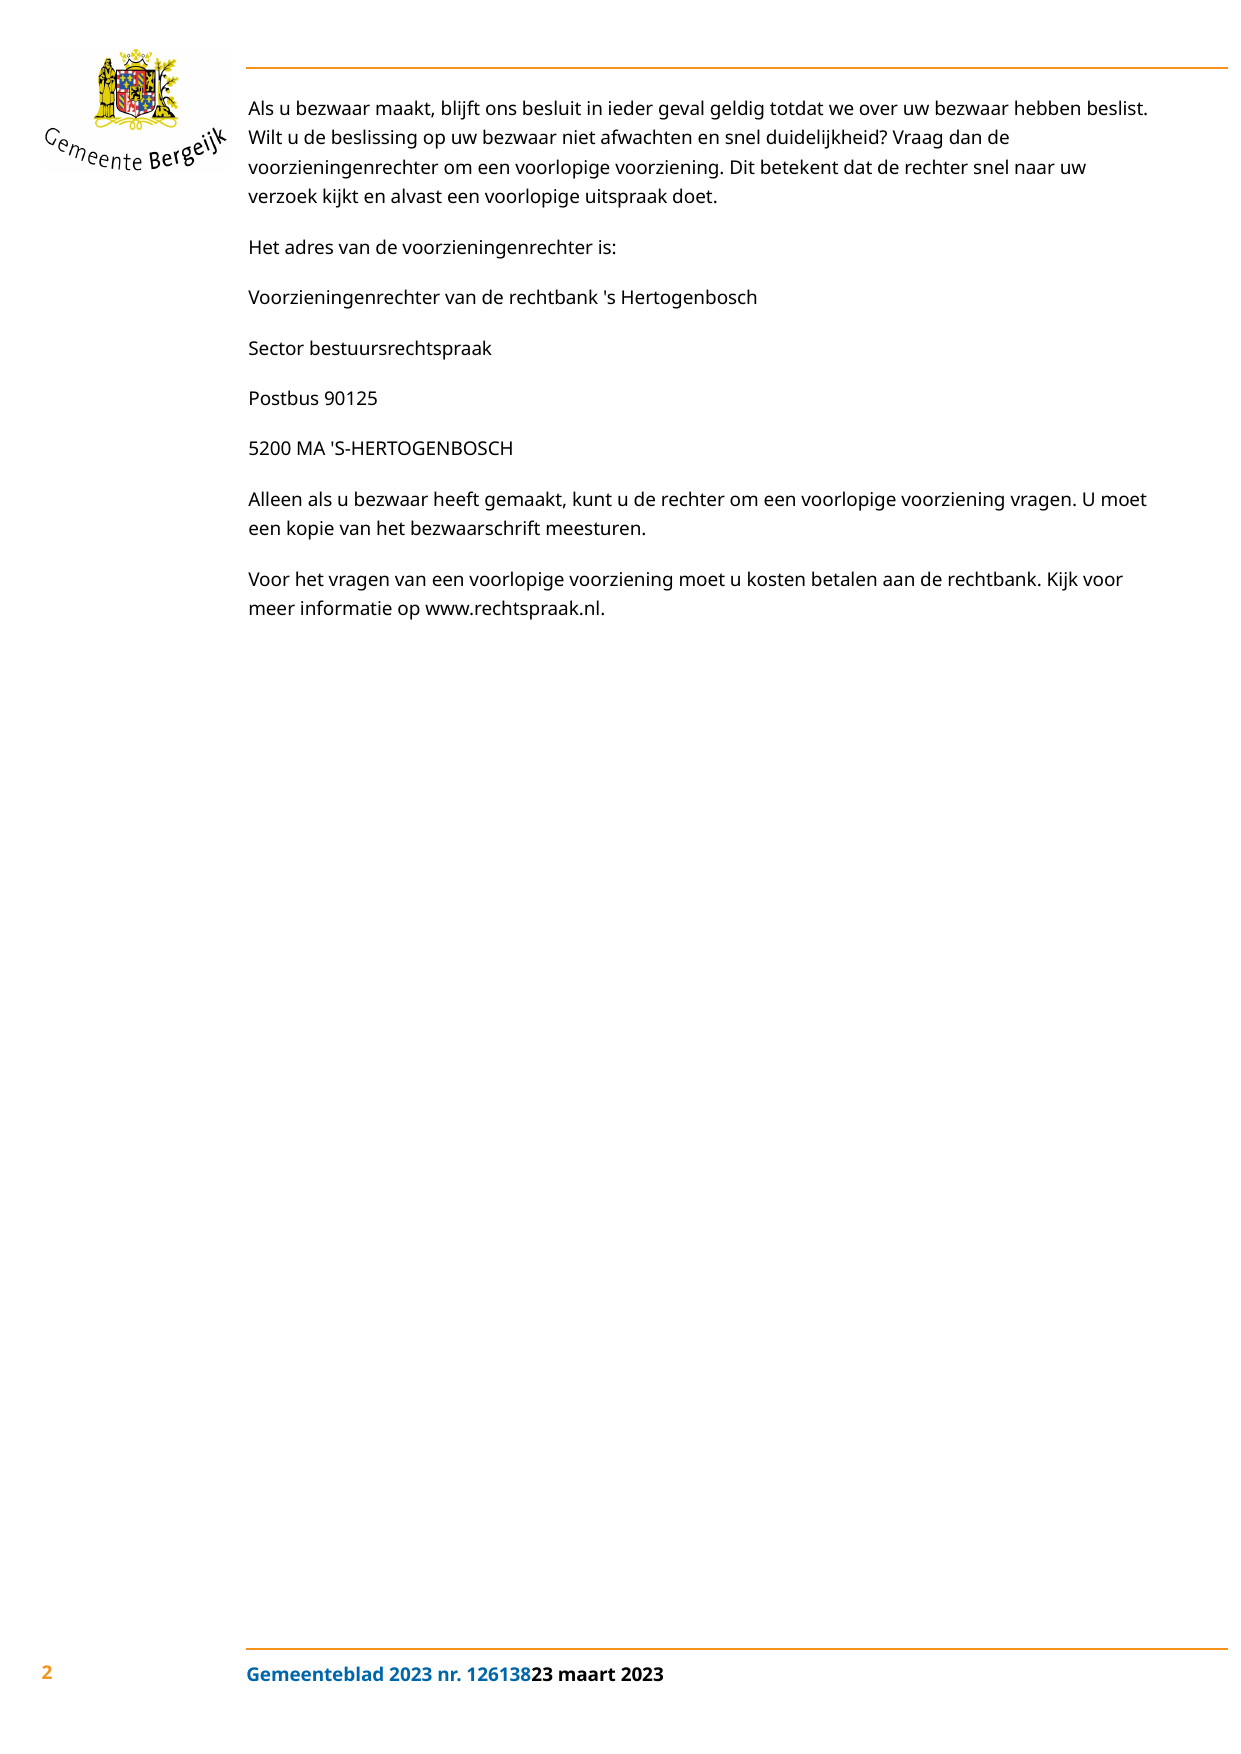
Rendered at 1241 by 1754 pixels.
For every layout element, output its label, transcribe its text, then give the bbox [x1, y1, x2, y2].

text Als u bezwaar maakt, blijft ons besluit in ieder geval geldig totdat we over uw bezwaar hebben beslist. Wilt u de beslissing op uw bezwaar niet afwachten en snel duidelijkheid? Vraag dan de voorzieningenrechter om een voorlopige voorziening. Dit betekent dat de rechter snel naar uw verzoek kijkt en alvast een voorlopige uitspraak doet. [248, 95, 1152, 209]
text Voor het vragen van een voorlopige voorziening moet u kosten betalen aan de rechtbank. Kijk voor meer informatie op www.rechtspraak.nl. [248, 566, 1152, 621]
text Voorzieningenrechter van de rechtbank 's Hertogenbosch [248, 284, 1152, 310]
text Postbus 90125 [248, 385, 1152, 411]
text 5200 MA 'S-HERTOGENBOSCH [248, 436, 1152, 461]
text Het adres van de voorzieningenrechter is: [248, 234, 1152, 260]
text Alleen als u bezwaar heeft gemaakt, kunt u de rechter om een voorlopige voorziening vragen. U moet een kopie van het bezwaarschrift meesturen. [248, 486, 1152, 541]
picture [41, 47, 231, 172]
text Sector bestuursrechtspraak [248, 335, 1152, 361]
